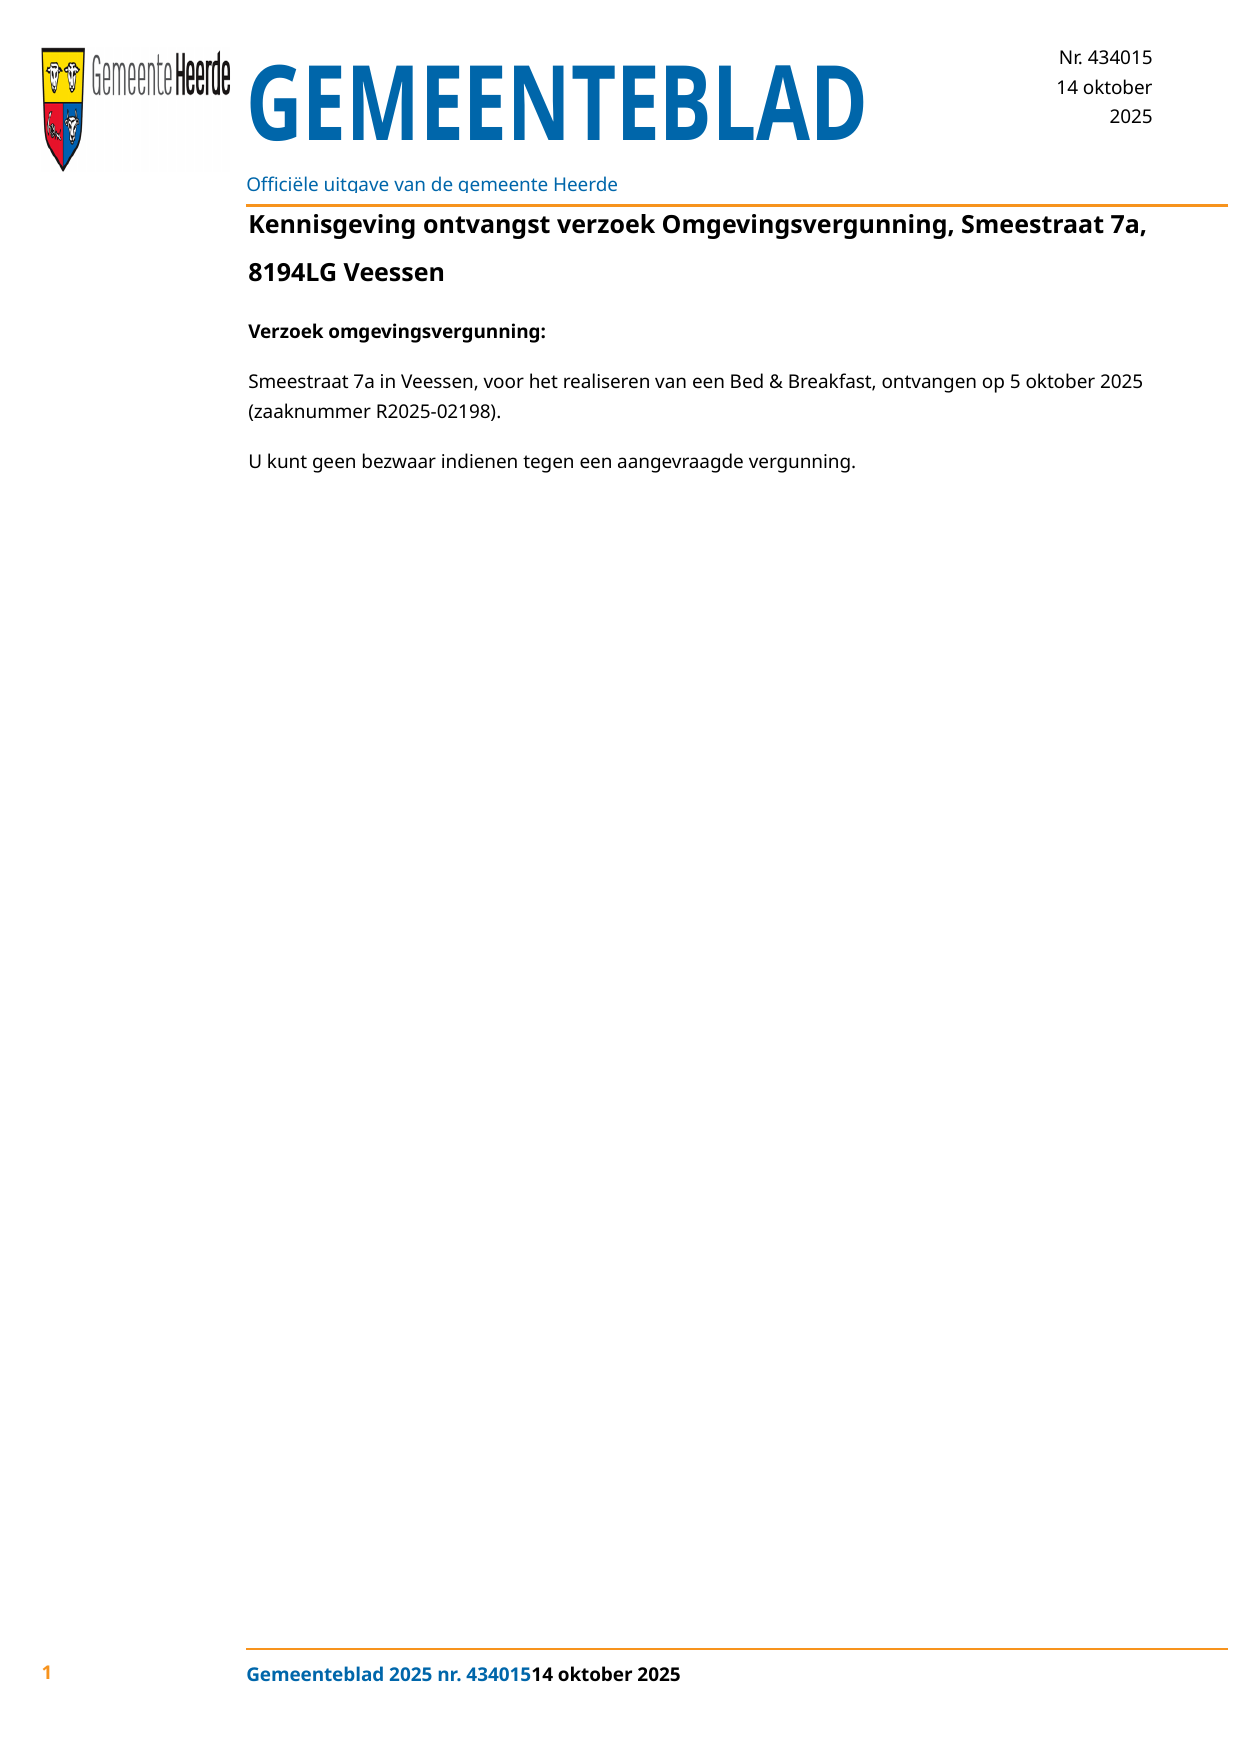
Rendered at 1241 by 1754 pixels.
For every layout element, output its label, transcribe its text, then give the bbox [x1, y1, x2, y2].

text Verzoek omgevingsvergunning: [248, 318, 1152, 344]
text U kunt geen bezwaar indienen tegen een aangevraagde vergunning. [248, 448, 1152, 474]
picture [41, 47, 231, 172]
text Kennisgeving ontvangst verzoek Omgevingsvergunning, Smeestraat 7a, 8194LG Veessen [248, 207, 1152, 288]
text Smeestraat 7a in Veessen, voor het realiseren van een Bed & Breakfast, ontvangen op 5 oktober 2025 (zaaknummer R2025-02198). [248, 368, 1152, 424]
